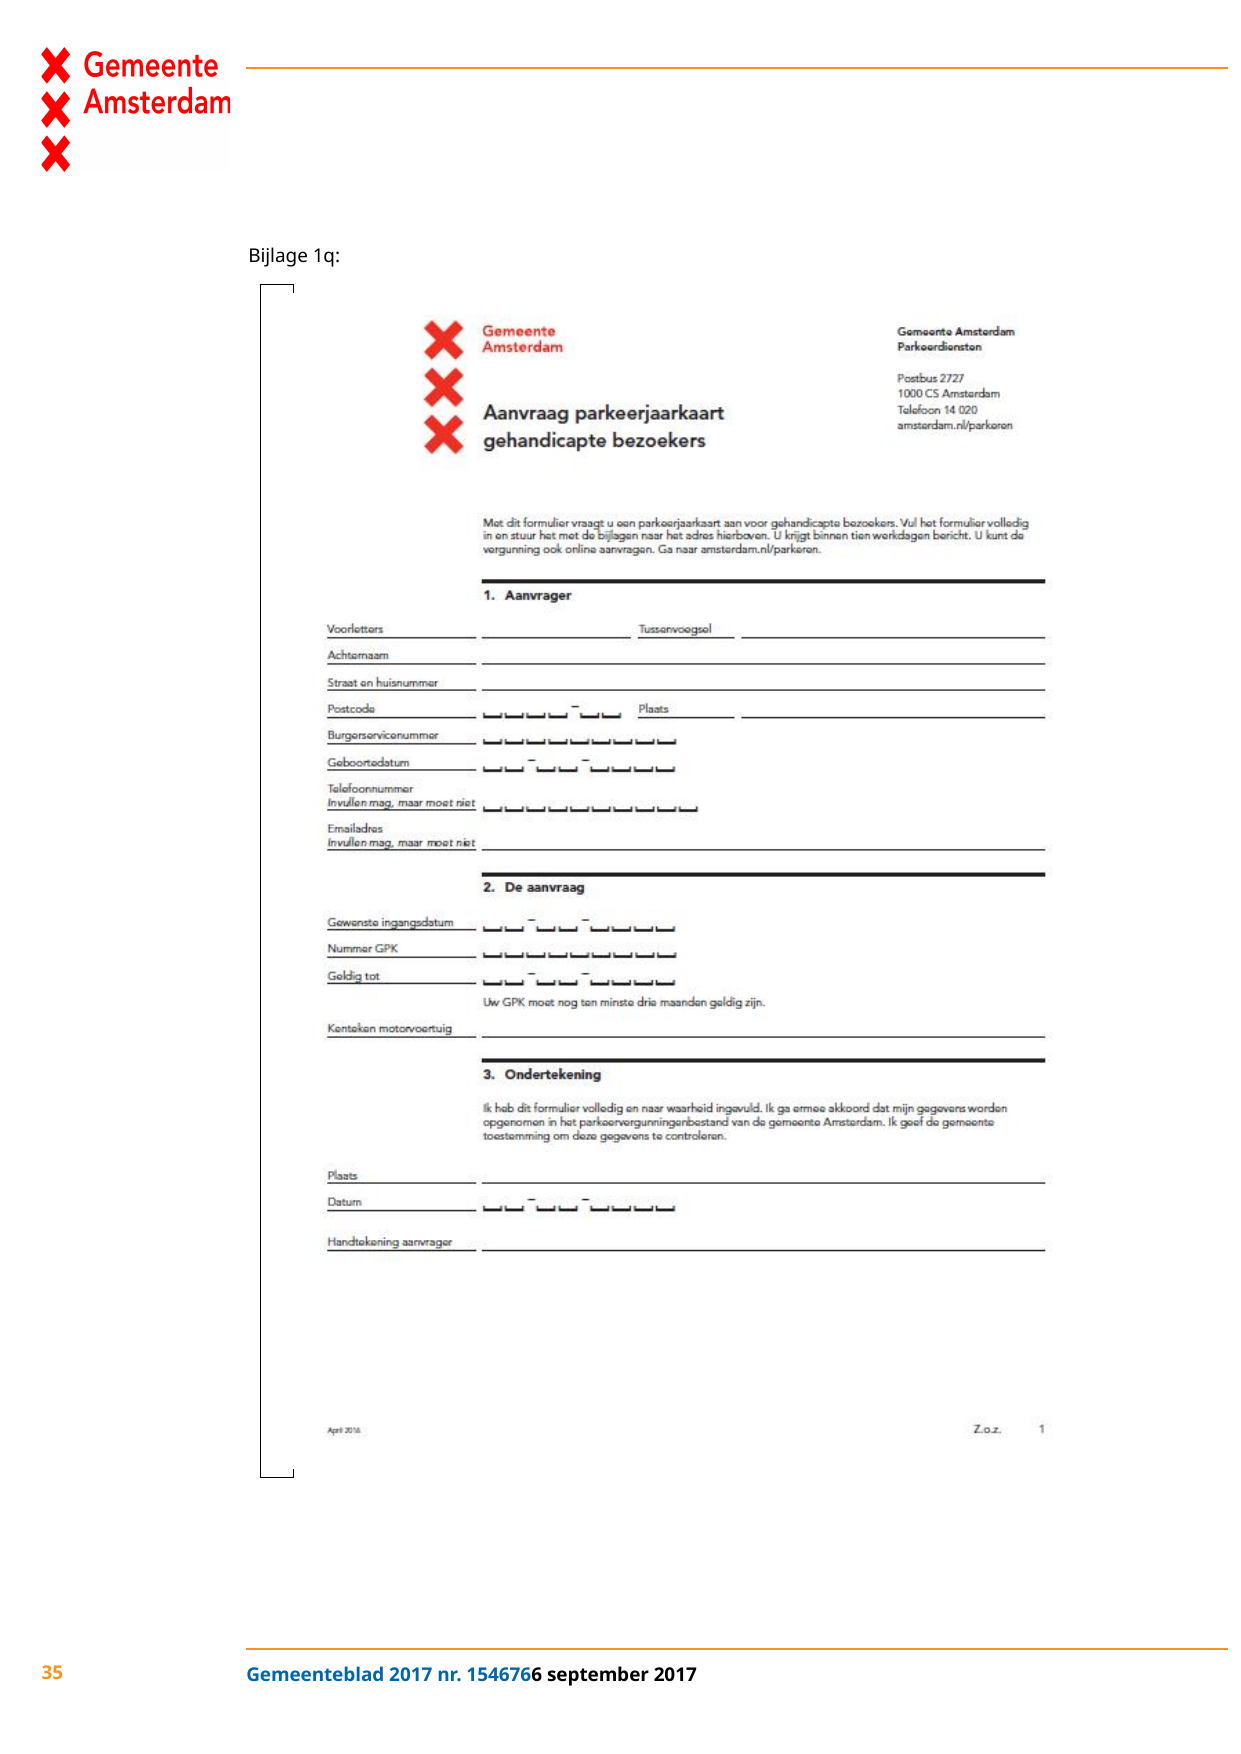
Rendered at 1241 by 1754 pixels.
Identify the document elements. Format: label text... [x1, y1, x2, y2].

picture [41, 47, 231, 172]
text Bijlage 1q: [248, 243, 1152, 268]
picture [268, 293, 1102, 1469]
